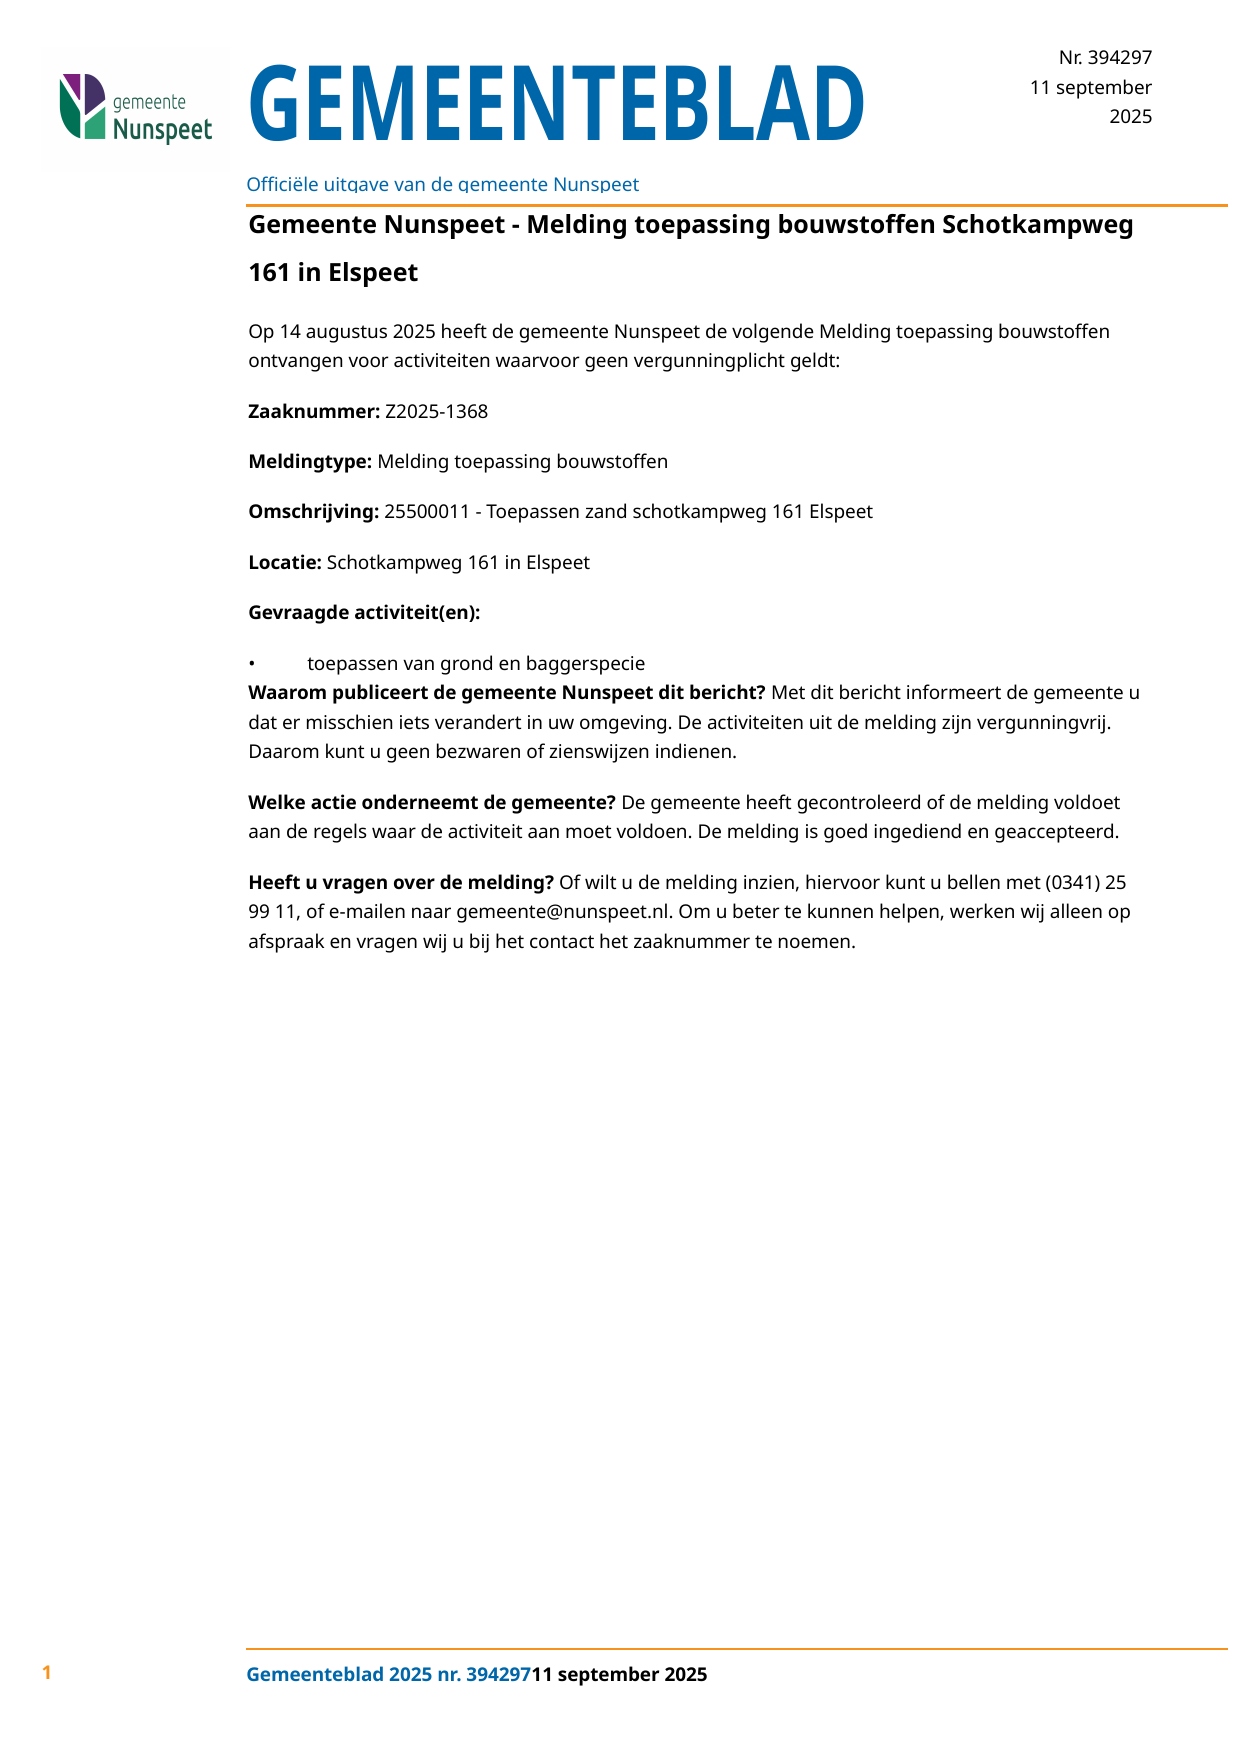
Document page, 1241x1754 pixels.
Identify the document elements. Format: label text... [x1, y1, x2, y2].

text Heeft u vragen over de melding? Of wilt u de melding inzien, hiervoor kunt u bellen met (0341) 25 99 11, of e-mailen naar gemeente@nunspeet.nl. Om u beter te kunnen helpen, werken wij alleen op afspraak en vragen wij u bij het contact het zaaknummer te noemen. [248, 869, 1152, 954]
text Gevraagde activiteit(en): [248, 599, 1152, 625]
text Gemeente Nunspeet - Melding toepassing bouwstoffen Schotkampweg 161 in Elspeet [248, 207, 1152, 288]
text Op 14 augustus 2025 heeft de gemeente Nunspeet de volgende Melding toepassing bouwstoffen ontvangen voor activiteiten waarvoor geen vergunningplicht geldt: [248, 318, 1152, 373]
text Waarom publiceert de gemeente Nunspeet dit bericht? Met dit bericht informeert de gemeente u dat er misschien iets verandert in uw omgeving. De activiteiten uit de melding zijn vergunningvrij. Daarom kunt u geen bezwaren of zienswijzen indienen. [248, 679, 1152, 764]
text Meldingtype: Melding toepassing bouwstoffen [248, 448, 1152, 474]
picture [41, 47, 231, 172]
list toepassen van grond en baggerspecie [248, 650, 1152, 676]
text Zaaknummer: Z2025-1368 [248, 398, 1152, 424]
text Omschrijving: 25500011 - Toepassen zand schotkampweg 161 Elspeet [248, 499, 1152, 524]
text Welke actie onderneemt de gemeente? De gemeente heeft gecontroleerd of de melding voldoet aan de regels waar de activiteit aan moet voldoen. De melding is goed ingediend en geaccepteerd. [248, 789, 1152, 844]
text Locatie: Schotkampweg 161 in Elspeet [248, 549, 1152, 575]
